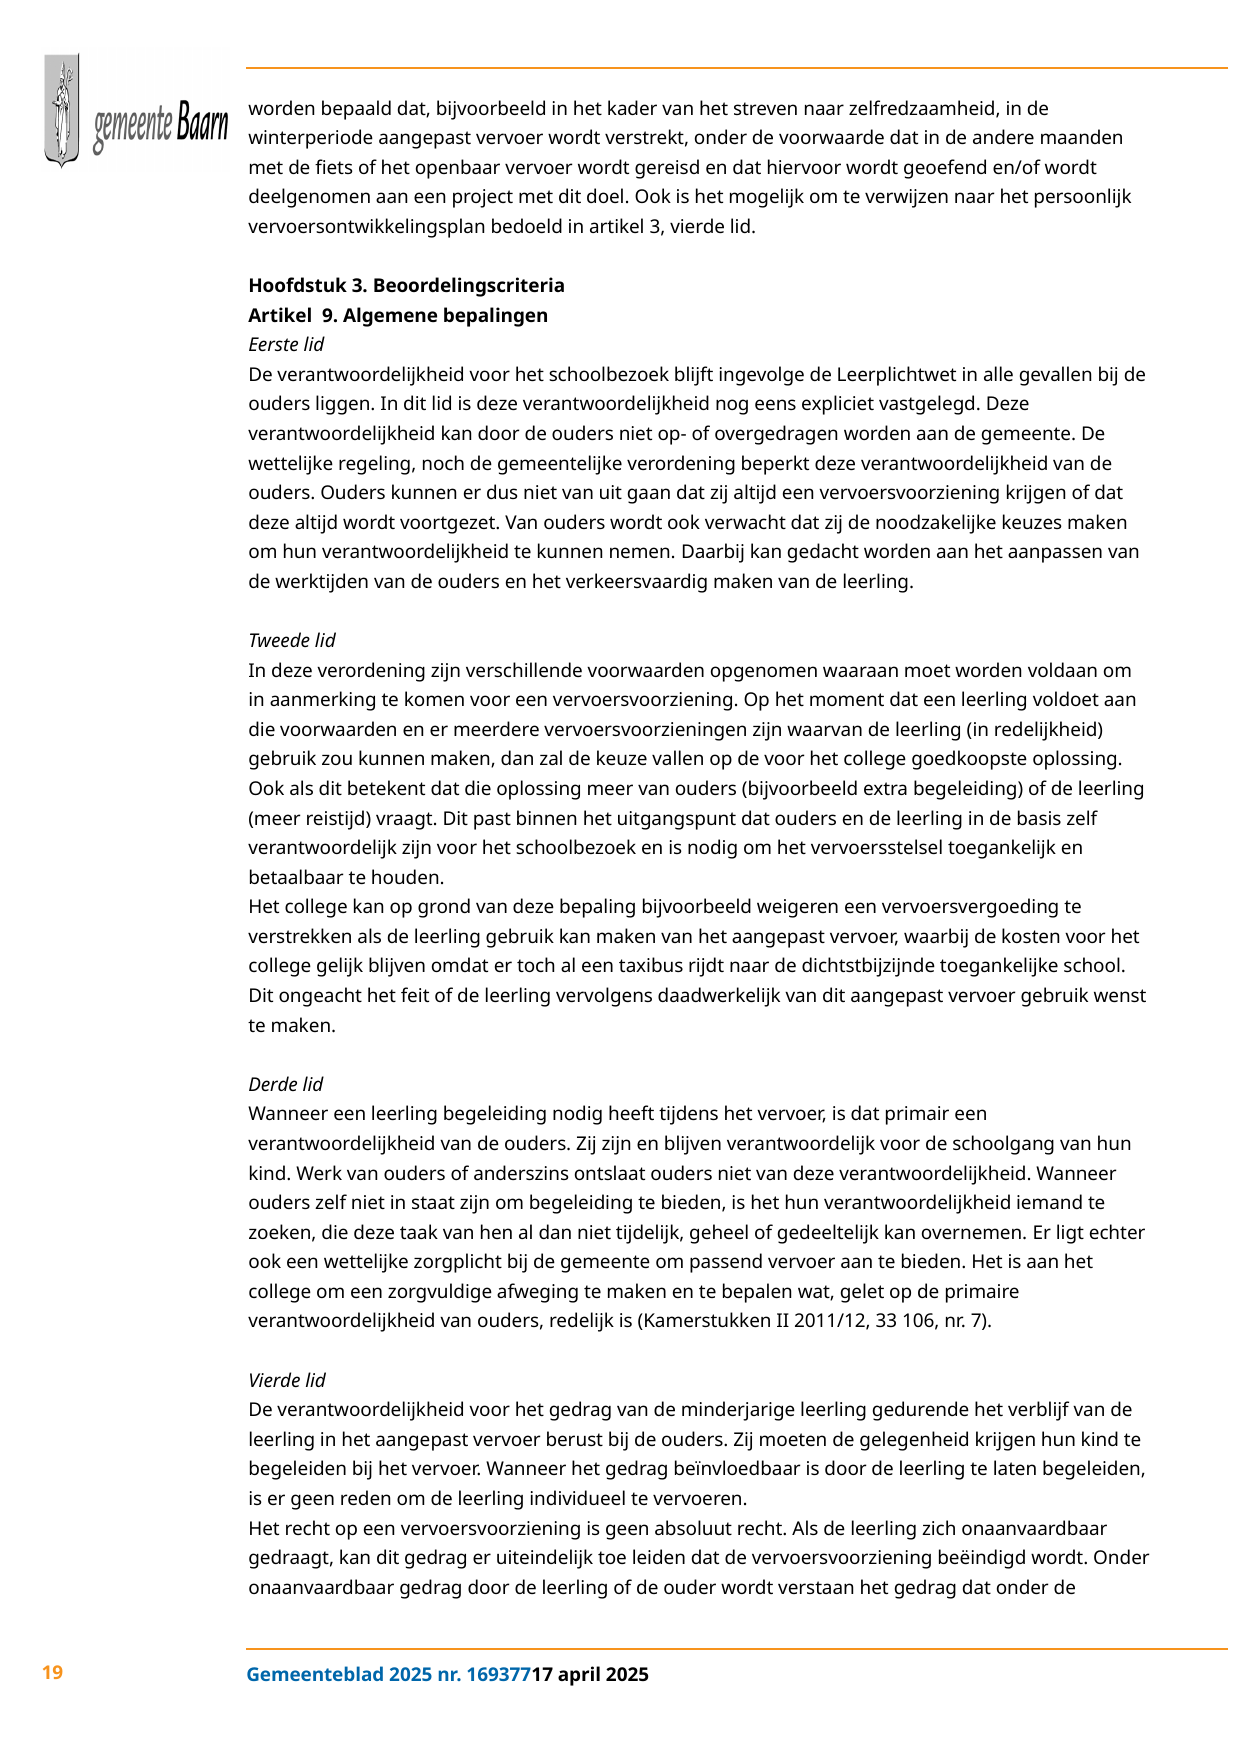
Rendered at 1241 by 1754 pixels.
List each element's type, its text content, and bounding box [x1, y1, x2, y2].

text Vierde lid [248, 1367, 1152, 1393]
picture [41, 47, 231, 172]
text Hoofdstuk 3. Beoordelingscriteria [248, 272, 1152, 298]
text worden bepaald dat, bijvoorbeeld in het kader van het streven naar zelfredzaamheid, in de winterperiode aangepast vervoer wordt verstrekt, onder de voorwaarde dat in de andere maanden met de fiets of het openbaar vervoer wordt gereisd en dat hiervoor wordt geoefend en/of wordt deelgenomen aan een project met dit doel. Ook is het mogelijk om te verwijzen naar het persoonlijk vervoersontwikkelingsplan bedoeld in artikel 3, vierde lid. [248, 95, 1152, 239]
text Eerste lid [248, 331, 1152, 357]
text Het college kan op grond van deze bepaling bijvoorbeeld weigeren een vervoersvergoeding te verstrekken als de leerling gebruik kan maken van het aangepast vervoer, waarbij de kosten voor het college gelijk blijven omdat er toch al een taxibus rijdt naar de dichtstbijzijnde toegankelijke school. Dit ongeacht het feit of de leerling vervolgens daadwerkelijk van dit aangepast vervoer gebruik wenst te maken. [248, 893, 1152, 1038]
text De verantwoordelijkheid voor het schoolbezoek blijft ingevolge de Leerplichtwet in alle gevallen bij de ouders liggen. In dit lid is deze verantwoordelijkheid nog eens expliciet vastgelegd. Deze verantwoordelijkheid kan door de ouders niet op- of overgedragen worden aan de gemeente. De wettelijke regeling, noch de gemeentelijke verordening beperkt deze verantwoordelijkheid van de ouders. Ouders kunnen er dus niet van uit gaan dat zij altijd een vervoersvoorziening krijgen of dat deze altijd wordt voortgezet. Van ouders wordt ook verwacht dat zij de noodzakelijke keuzes maken om hun verantwoordelijkheid te kunnen nemen. Daarbij kan gedacht worden aan het aanpassen van de werktijden van de ouders en het verkeersvaardig maken van de leerling. [248, 361, 1152, 594]
text In deze verordening zijn verschillende voorwaarden opgenomen waaraan moet worden voldaan om in aanmerking te komen voor een vervoersvoorziening. Op het moment dat een leerling voldoet aan die voorwaarden en er meerdere vervoersvoorzieningen zijn waarvan de leerling (in redelijkheid) gebruik zou kunnen maken, dan zal de keuze vallen op de voor het college goedkoopste oplossing. Ook als dit betekent dat die oplossing meer van ouders (bijvoorbeeld extra begeleiding) of de leerling (meer reistijd) vraagt. Dit past binnen het uitgangspunt dat ouders en de leerling in de basis zelf verantwoordelijk zijn voor het schoolbezoek en is nodig om het vervoersstelsel toegankelijk en betaalbaar te houden. [248, 657, 1152, 890]
text De verantwoordelijkheid voor het gedrag van de minderjarige leerling gedurende het verblijf van de leerling in het aangepast vervoer berust bij de ouders. Zij moeten de gelegenheid krijgen hun kind te begeleiden bij het vervoer. Wanneer het gedrag beïnvloedbaar is door de leerling te laten begeleiden, is er geen reden om de leerling individueel te vervoeren. [248, 1396, 1152, 1511]
text Artikel 9. Algemene bepalingen [248, 302, 1152, 328]
text Tweede lid [248, 627, 1152, 653]
text Derde lid [248, 1071, 1152, 1097]
text Wanneer een leerling begeleiding nodig heeft tijdens het vervoer, is dat primair een verantwoordelijkheid van de ouders. Zij zijn en blijven verantwoordelijk voor de schoolgang van hun kind. Werk van ouders of anderszins ontslaat ouders niet van deze verantwoordelijkheid. Wanneer ouders zelf niet in staat zijn om begeleiding te bieden, is het hun verantwoordelijkheid iemand te zoeken, die deze taak van hen al dan niet tijdelijk, geheel of gedeeltelijk kan overnemen. Er ligt echter ook een wettelijke zorgplicht bij de gemeente om passend vervoer aan te bieden. Het is aan het college om een zorgvuldige afweging te maken en te bepalen wat, gelet op de primaire verantwoordelijkheid van ouders, redelijk is (Kamerstukken II 2011/12, 33 106, nr. 7). [248, 1101, 1152, 1333]
text Het recht op een vervoersvoorziening is geen absoluut recht. Als de leerling zich onaanvaardbaar gedraagt, kan dit gedrag er uiteindelijk toe leiden dat de vervoersvoorziening beëindigd wordt. Onder onaanvaardbaar gedrag door de leerling of de ouder wordt verstaan het gedrag dat onder de [248, 1515, 1152, 1600]
